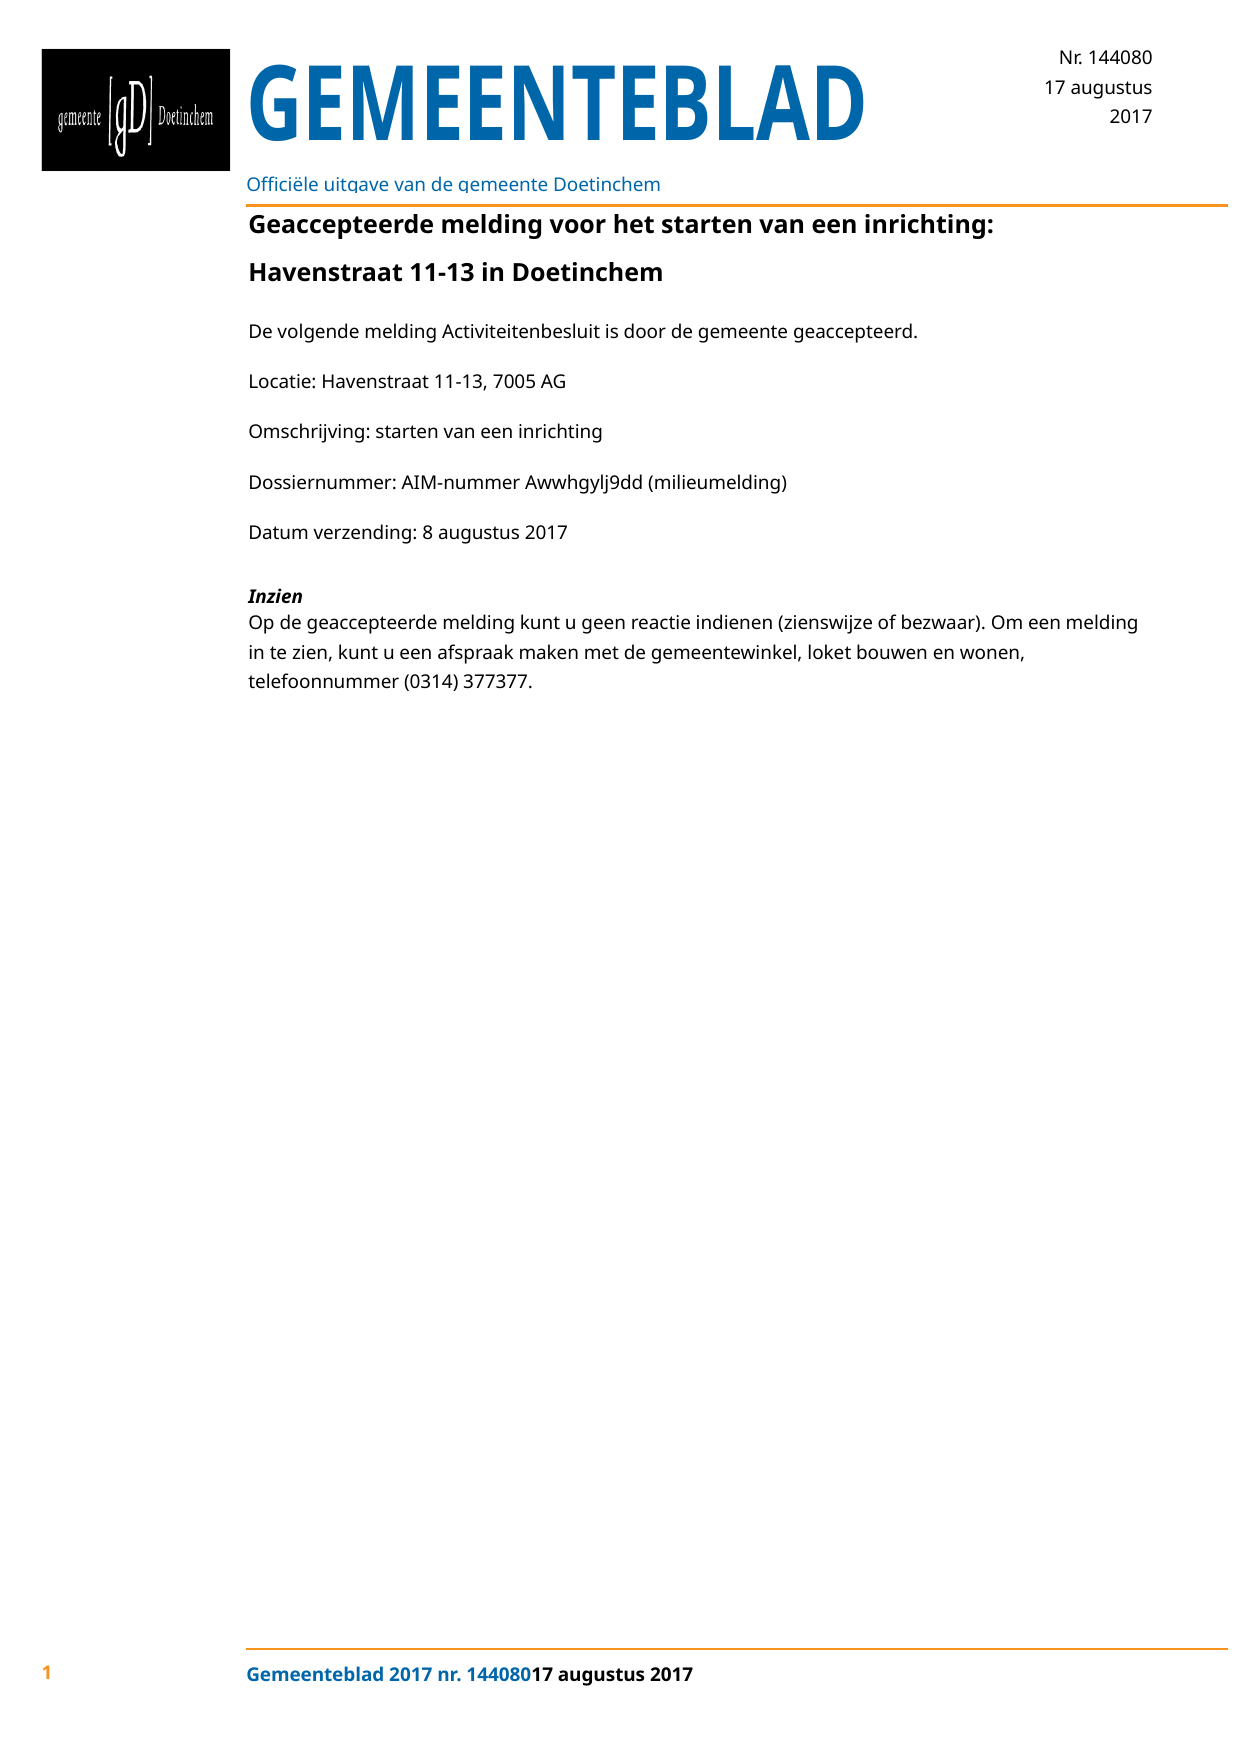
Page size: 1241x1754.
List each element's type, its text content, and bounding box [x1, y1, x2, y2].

text Dossiernummer: AIM-nummer Awwhgylj9dd (milieumelding) [248, 469, 1152, 495]
text De volgende melding Activiteitenbesluit is door de gemeente geaccepteerd. [248, 318, 1152, 344]
text Datum verzending: 8 augustus 2017 [248, 519, 1152, 545]
text Geaccepteerde melding voor het starten van een inrichting: Havenstraat 11-13 in Doetinchem [248, 207, 1152, 288]
picture [41, 47, 231, 172]
text Locatie: Havenstraat 11-13, 7005 AG [248, 368, 1152, 394]
text Omschrijving: starten van een inrichting [248, 419, 1152, 444]
text Op de geaccepteerde melding kunt u geen reactie indienen (zienswijze of bezwaar). Om een melding in te zien, kunt u een afspraak maken met de gemeentewinkel, loket bouwen en wonen, telefoonnummer (0314) 377377. [248, 609, 1152, 694]
text Inzien [248, 583, 1152, 609]
